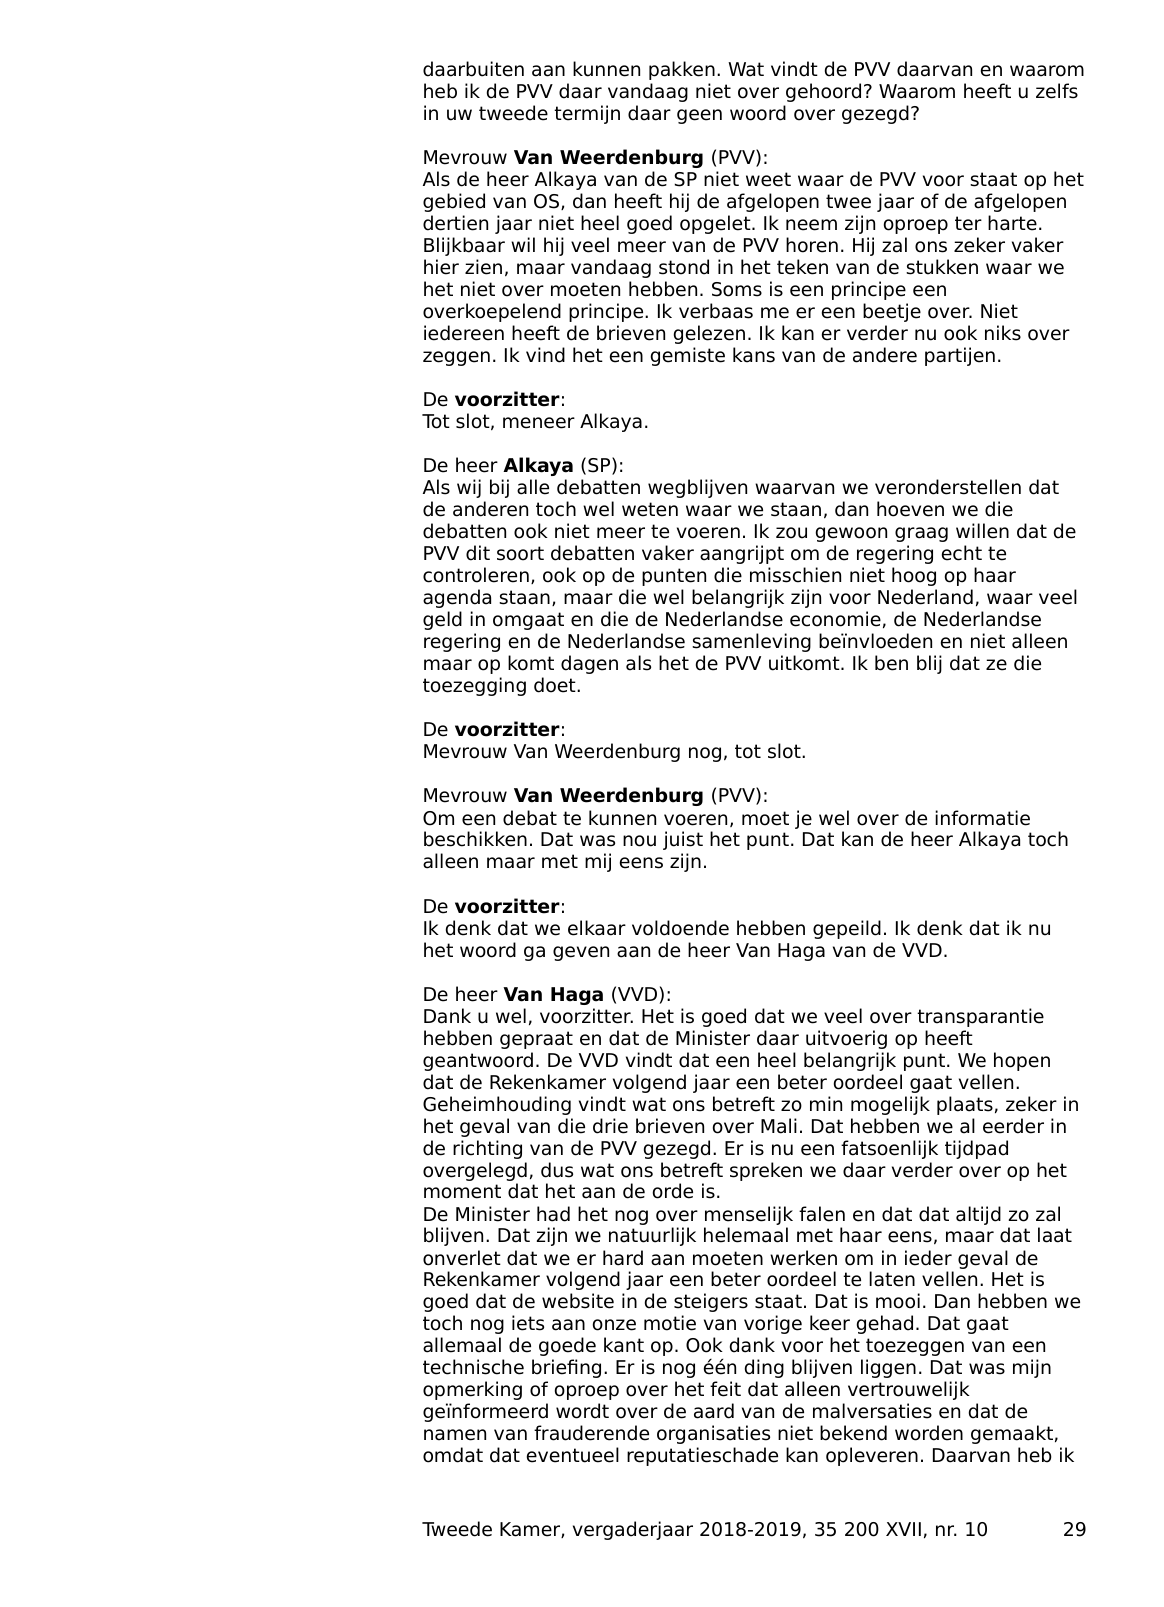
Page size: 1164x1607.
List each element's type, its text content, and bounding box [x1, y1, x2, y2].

text Ik denk dat we elkaar voldoende hebben gepeild. Ik denk dat ik nu het woord ga geven aan de heer Van Haga van de VVD. [422, 917, 1087, 961]
text De voorzitter: [422, 719, 1087, 741]
text De Minister had het nog over menselijk falen en dat dat altijd zo zal blijven. Dat zijn we natuurlijk helemaal met haar eens, maar dat laat onverlet dat we er hard aan moeten werken om in ieder geval de Rekenkamer volgend jaar een beter oordeel te laten vellen. Het is goed dat de website in de steigers staat. Dat is mooi. Dan hebben we toch nog iets aan onze motie van vorige keer gehad. Dat gaat allemaal de goede kant op. Ook dank voor het toezeggen van een technische briefing. Er is nog één ding blijven liggen. Dat was mijn opmerking of oproep over het feit dat alleen vertrouwelijk geïnformeerd wordt over de aard van de malversaties en dat de namen van frauderende organisaties niet bekend worden gemaakt, omdat dat eventueel reputatieschade kan opleveren. Daarvan heb ik [422, 1203, 1087, 1467]
text Mevrouw Van Weerdenburg (PVV): [422, 147, 1087, 169]
text Mevrouw Van Weerdenburg nog, tot slot. [422, 741, 1087, 763]
text De heer Van Haga (VVD): [422, 984, 1087, 1006]
text Als de heer Alkaya van de SP niet weet waar de PVV voor staat op het gebied van OS, dan heeft hij de afgelopen twee jaar of de afgelopen dertien jaar niet heel goed opgelet. Ik neem zijn oproep ter harte. Blijkbaar wil hij veel meer van de PVV horen. Hij zal ons zeker vaker hier zien, maar vandaag stond in het teken van de stukken waar we het niet over moeten hebben. Soms is een principe een overkoepelend principe. Ik verbaas me er een beetje over. Niet iedereen heeft de brieven gelezen. Ik kan er verder nu ook niks over zeggen. Ik vind het een gemiste kans van de andere partijen. [422, 169, 1087, 367]
text Om een debat te kunnen voeren, moet je wel over de informatie beschikken. Dat was nou juist het punt. Dat kan de heer Alkaya toch alleen maar met mij eens zijn. [422, 807, 1087, 873]
text Als wij bij alle debatten wegblijven waarvan we veronderstellen dat de anderen toch wel weten waar we staan, dan hoeven we die debatten ook niet meer te voeren. Ik zou gewoon graag willen dat de PVV dit soort debatten vaker aangrijpt om de regering echt te controleren, ook op de punten die misschien niet hoog op haar agenda staan, maar die wel belangrijk zijn voor Nederland, waar veel geld in omgaat en die de Nederlandse economie, de Nederlandse regering en de Nederlandse samenleving beïnvloeden en niet alleen maar op komt dagen als het de PVV uitkomt. Ik ben blij dat ze die toezegging doet. [422, 477, 1087, 697]
text De voorzitter: [422, 389, 1087, 411]
text daarbuiten aan kunnen pakken. Wat vindt de PVV daarvan en waarom heb ik de PVV daar vandaag niet over gehoord? Waarom heeft u zelfs in uw tweede termijn daar geen woord over gezegd? [422, 59, 1087, 125]
text Tot slot, meneer Alkaya. [422, 411, 1087, 433]
text Mevrouw Van Weerdenburg (PVV): [422, 785, 1087, 807]
text Dank u wel, voorzitter. Het is goed dat we veel over transparantie hebben gepraat en dat de Minister daar uitvoerig op heeft geantwoord. De VVD vindt dat een heel belangrijk punt. We hopen dat de Rekenkamer volgend jaar een beter oordeel gaat vellen. Geheimhouding vindt wat ons betreft zo min mogelijk plaats, zeker in het geval van die drie brieven over Mali. Dat hebben we al eerder in de richting van de PVV gezegd. Er is nu een fatsoenlijk tijdpad overgelegd, dus wat ons betreft spreken we daar verder over op het moment dat het aan de orde is. [422, 1006, 1087, 1203]
text De heer Alkaya (SP): [422, 455, 1087, 477]
text De voorzitter: [422, 896, 1087, 917]
